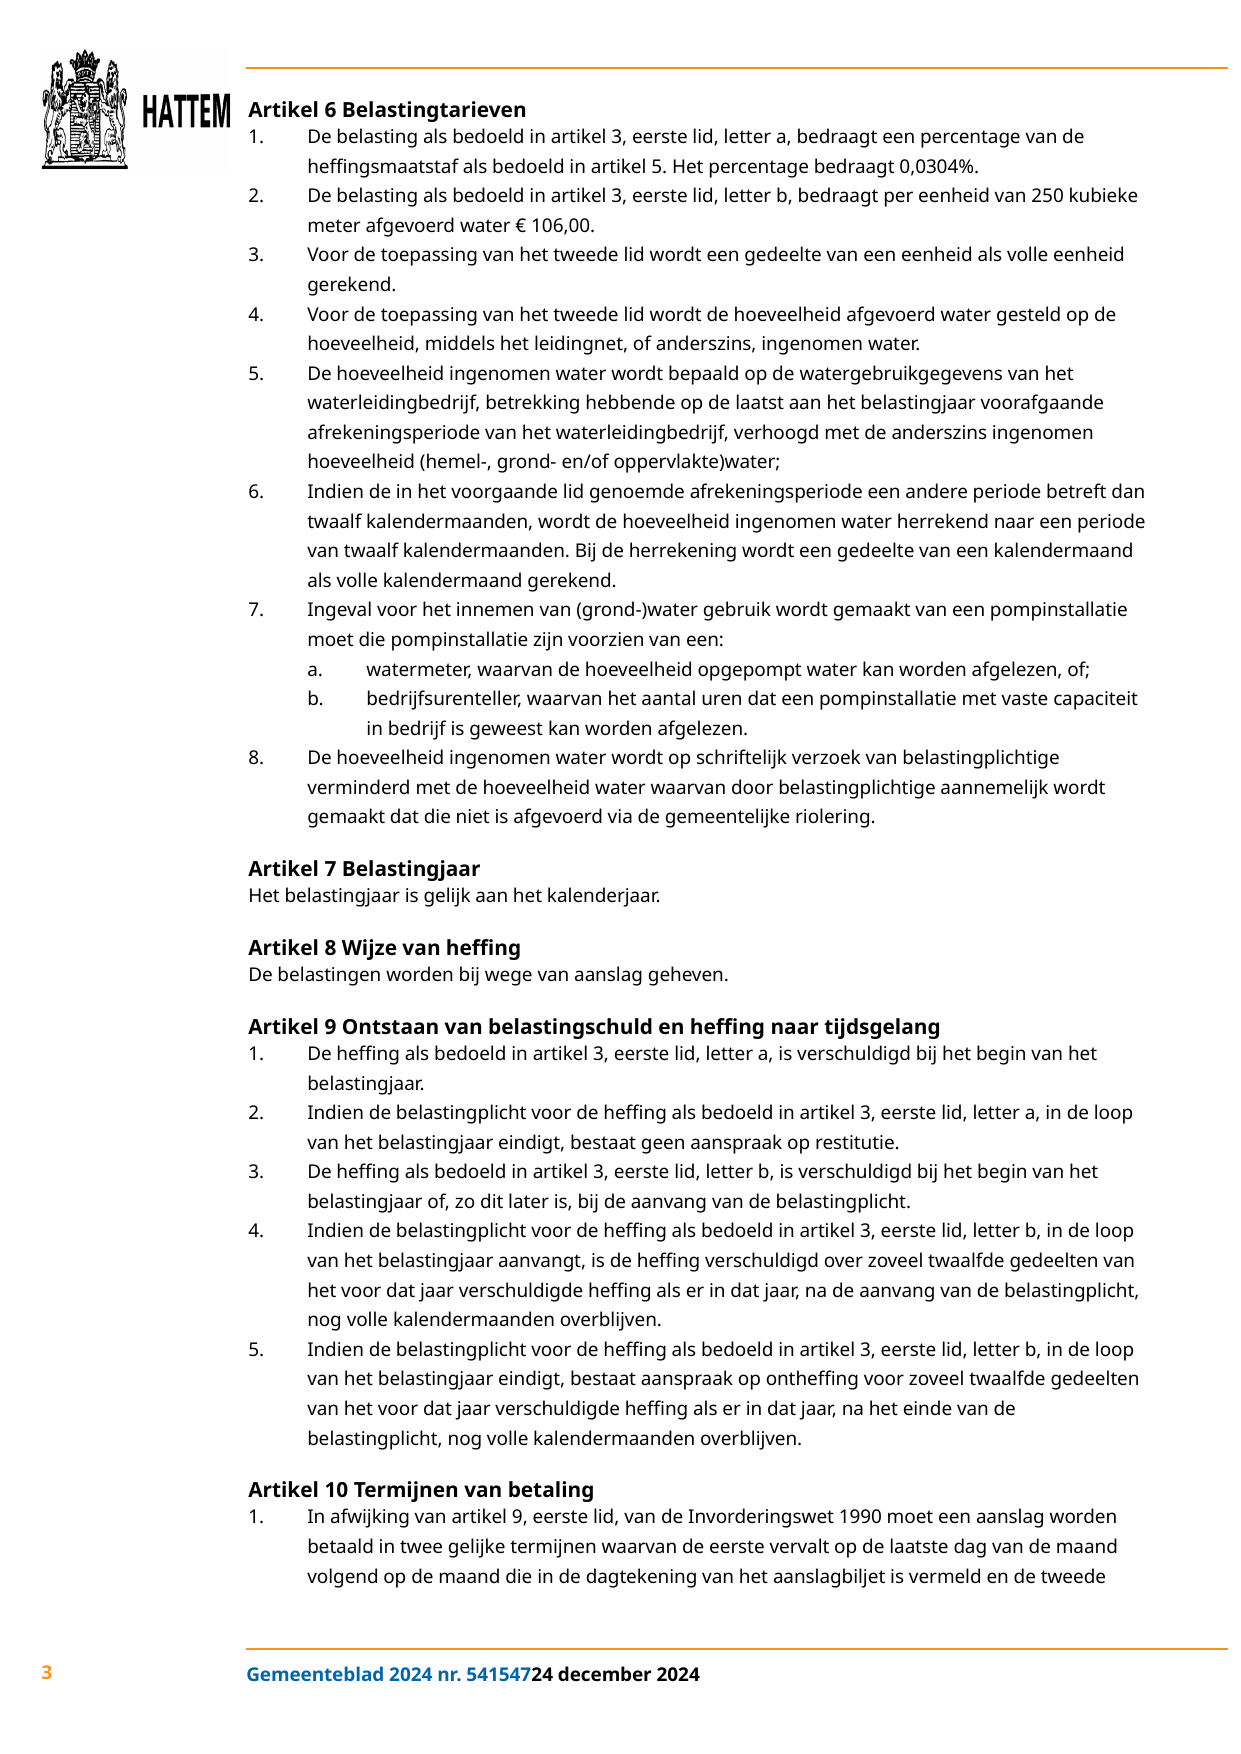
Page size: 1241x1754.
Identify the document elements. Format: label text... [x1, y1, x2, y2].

list Voor de toepassing van het tweede lid wordt een gedeelte van een eenheid als volle eenheid gerekend. [248, 242, 1152, 297]
picture [41, 47, 231, 172]
list In afwijking van artikel 9, eerste lid, van de Invorderingswet 1990 moet een aanslag worden betaald in twee gelijke termijnen waarvan de eerste vervalt op de laatste dag van de maand volgend op de maand die in de dagtekening van het aanslagbiljet is vermeld en de tweede [248, 1504, 1152, 1588]
list Indien de belastingplicht voor de heffing als bedoeld in artikel 3, eerste lid, letter b, in de loop van het belastingjaar aanvangt, is de heffing verschuldigd over zoveel twaalfde gedeelten van het voor dat jaar verschuldigde heffing als er in dat jaar, na de aanvang van de belastingplicht, nog volle kalendermaanden overblijven. [248, 1218, 1152, 1332]
list Indien de belastingplicht voor de heffing als bedoeld in artikel 3, eerste lid, letter b, in de loop van het belastingjaar eindigt, bestaat aanspraak op ontheffing voor zoveel twaalfde gedeelten van het voor dat jaar verschuldigde heffing als er in dat jaar, na het einde van de belastingplicht, nog volle kalendermaanden overblijven. [248, 1336, 1152, 1451]
list De heffing als bedoeld in artikel 3, eerste lid, letter b, is verschuldigd bij het begin van het belastingjaar of, zo dit later is, bij de aanvang van de belastingplicht. [248, 1158, 1152, 1214]
list De belasting als bedoeld in artikel 3, eerste lid, letter a, bedraagt een percentage van de heffingsmaatstaf als bedoeld in artikel 5. Het percentage bedraagt 0,0304%. [248, 123, 1152, 178]
list Ingeval voor het innemen van (grond-)water gebruik wordt gemaakt van een pompinstallatie moet die pompinstallatie zijn voorzien van een: [248, 597, 1152, 652]
text Artikel 10 Termijnen van betaling [248, 1475, 1152, 1504]
list De hoeveelheid ingenomen water wordt op schriftelijk verzoek van belastingplichtige verminderd met de hoeveelheid water waarvan door belastingplichtige aannemelijk wordt gemaakt dat die niet is afgevoerd via de gemeentelijke riolering. [248, 744, 1152, 829]
list Voor de toepassing van het tweede lid wordt de hoeveelheid afgevoerd water gesteld op de hoeveelheid, middels het leidingnet, of anderszins, ingenomen water. [248, 301, 1152, 356]
list De belasting als bedoeld in artikel 3, eerste lid, letter b, bedraagt per eenheid van 250 kubieke meter afgevoerd water € 106,00. [248, 182, 1152, 238]
list bedrijfsurenteller, waarvan het aantal uren dat een pompinstallatie met vaste capaciteit in bedrijf is geweest kan worden afgelezen. [307, 685, 1152, 741]
text Artikel 7 Belastingjaar [248, 854, 1152, 882]
text Artikel 8 Wijze van heffing [248, 933, 1152, 961]
text De belastingen worden bij wege van aanslag geheven. [248, 961, 1152, 987]
list Indien de in het voorgaande lid genoemde afrekeningsperiode een andere periode betreft dan twaalf kalendermaanden, wordt de hoeveelheid ingenomen water herrekend naar een periode van twaalf kalendermaanden. Bij de herrekening wordt een gedeelte van een kalendermaand als volle kalendermaand gerekend. [248, 478, 1152, 593]
list De hoeveelheid ingenomen water wordt bepaald op de watergebruikgegevens van het waterleidingbedrijf, betrekking hebbende op de laatst aan het belastingjaar voorafgaande afrekeningsperiode van het waterleidingbedrijf, verhoogd met de anderszins ingenomen hoeveelheid (hemel-, grond- en/of oppervlakte)water; [248, 360, 1152, 474]
list Indien de belastingplicht voor de heffing als bedoeld in artikel 3, eerste lid, letter a, in de loop van het belastingjaar eindigt, bestaat geen aanspraak op restitutie. [248, 1099, 1152, 1155]
text Artikel 6 Belastingtarieven [248, 95, 1152, 123]
list watermeter, waarvan de hoeveelheid opgepompt water kan worden afgelezen, of; [307, 656, 1152, 681]
text Artikel 9 Ontstaan van belastingschuld en heffing naar tijdsgelang [248, 1012, 1152, 1040]
list De heffing als bedoeld in artikel 3, eerste lid, letter a, is verschuldigd bij het begin van het belastingjaar. [248, 1040, 1152, 1096]
text Het belastingjaar is gelijk aan het kalenderjaar. [248, 882, 1152, 908]
